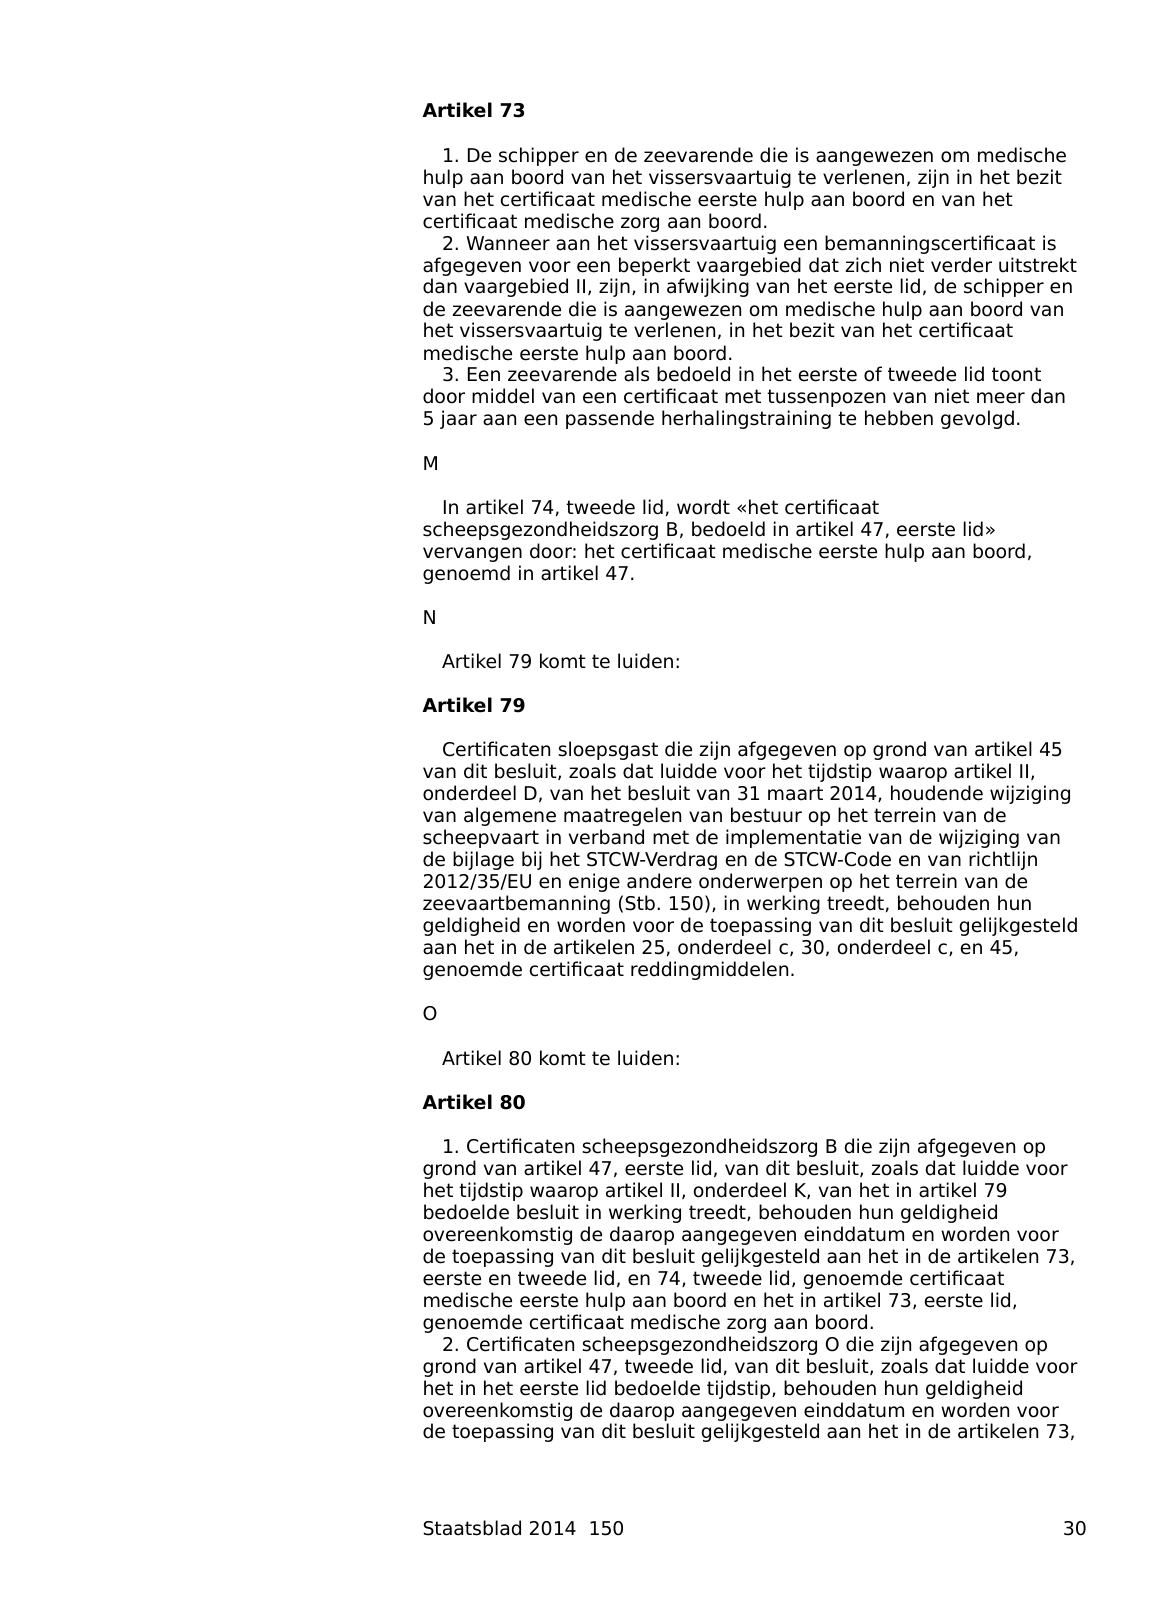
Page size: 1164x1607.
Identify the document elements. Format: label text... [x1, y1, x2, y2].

text 1. De schipper en de zeevarende die is aangewezen om medische hulp aan boord van het vissersvaartuig te verlenen, zijn in het bezit van het certificaat medische eerste hulp aan boord en van het certificaat medische zorg aan boord. [422, 144, 1087, 232]
text Artikel 80 komt te luiden: [422, 1047, 1087, 1069]
text O [422, 1003, 1087, 1025]
text M [422, 452, 1087, 474]
text 1. Certificaten scheepsgezondheidszorg B die zijn afgegeven op grond van artikel 47, eerste lid, van dit besluit, zoals dat luidde voor het tijdstip waarop artikel II, onderdeel K, van het in artikel 79 bedoelde besluit in werking treedt, behouden hun geldigheid overeenkomstig de daarop aangegeven einddatum en worden voor de toepassing van dit besluit gelijkgesteld aan het in de artikelen 73, eerste en tweede lid, en 74, tweede lid, genoemde certificaat medische eerste hulp aan boord en het in artikel 73, eerste lid, genoemde certificaat medische zorg aan boord. [422, 1136, 1087, 1333]
text In artikel 74, tweede lid, wordt «het certificaat scheepsgezondheidszorg B, bedoeld in artikel 47, eerste lid» vervangen door: het certificaat medische eerste hulp aan boord, genoemd in artikel 47. [422, 497, 1087, 584]
text Certificaten sloepsgast die zijn afgegeven op grond van artikel 45 van dit besluit, zoals dat luidde voor het tijdstip waarop artikel II, onderdeel D, van het besluit van 31 maart 2014, houdende wijziging van algemene maatregelen van bestuur op het terrein van de scheepvaart in verband met de implementatie van de wijziging van de bijlage bij het STCW-Verdrag en de STCW-Code en van richtlijn 2012/35/EU en enige andere onderwerpen op het terrein van de zeevaartbemanning (Stb. 150), in werking treedt, behouden hun geldigheid en worden voor de toepassing van dit besluit gelijkgesteld aan het in de artikelen 25, onderdeel c, 30, onderdeel c, en 45, genoemde certificaat reddingmiddelen. [422, 739, 1087, 981]
text Artikel 79 komt te luiden: [422, 651, 1087, 673]
text 2. Wanneer aan het vissersvaartuig een bemanningscertificaat is afgegeven voor een beperkt vaargebied dat zich niet verder uitstrekt dan vaargebied II, zijn, in afwijking van het eerste lid, de schipper en de zeevarende die is aangewezen om medische hulp aan boord van het vissersvaartuig te verlenen, in het bezit van het certificaat medische eerste hulp aan boord. [422, 232, 1087, 364]
text 2. Certificaten scheepsgezondheidszorg O die zijn afgegeven op grond van artikel 47, tweede lid, van dit besluit, zoals dat luidde voor het in het eerste lid bedoelde tijdstip, behouden hun geldigheid overeenkomstig de daarop aangegeven einddatum en worden voor de toepassing van dit besluit gelijkgesteld aan het in de artikelen 73, [422, 1333, 1087, 1443]
subtitle Artikel 80 [422, 1092, 1087, 1113]
text 3. Een zeevarende als bedoeld in het eerste of tweede lid toont door middel van een certificaat met tussenpozen van niet meer dan 5 jaar aan een passende herhalingstraining te hebben gevolgd. [422, 364, 1087, 430]
text N [422, 607, 1087, 629]
subtitle Artikel 73 [422, 100, 1087, 122]
subtitle Artikel 79 [422, 695, 1087, 717]
